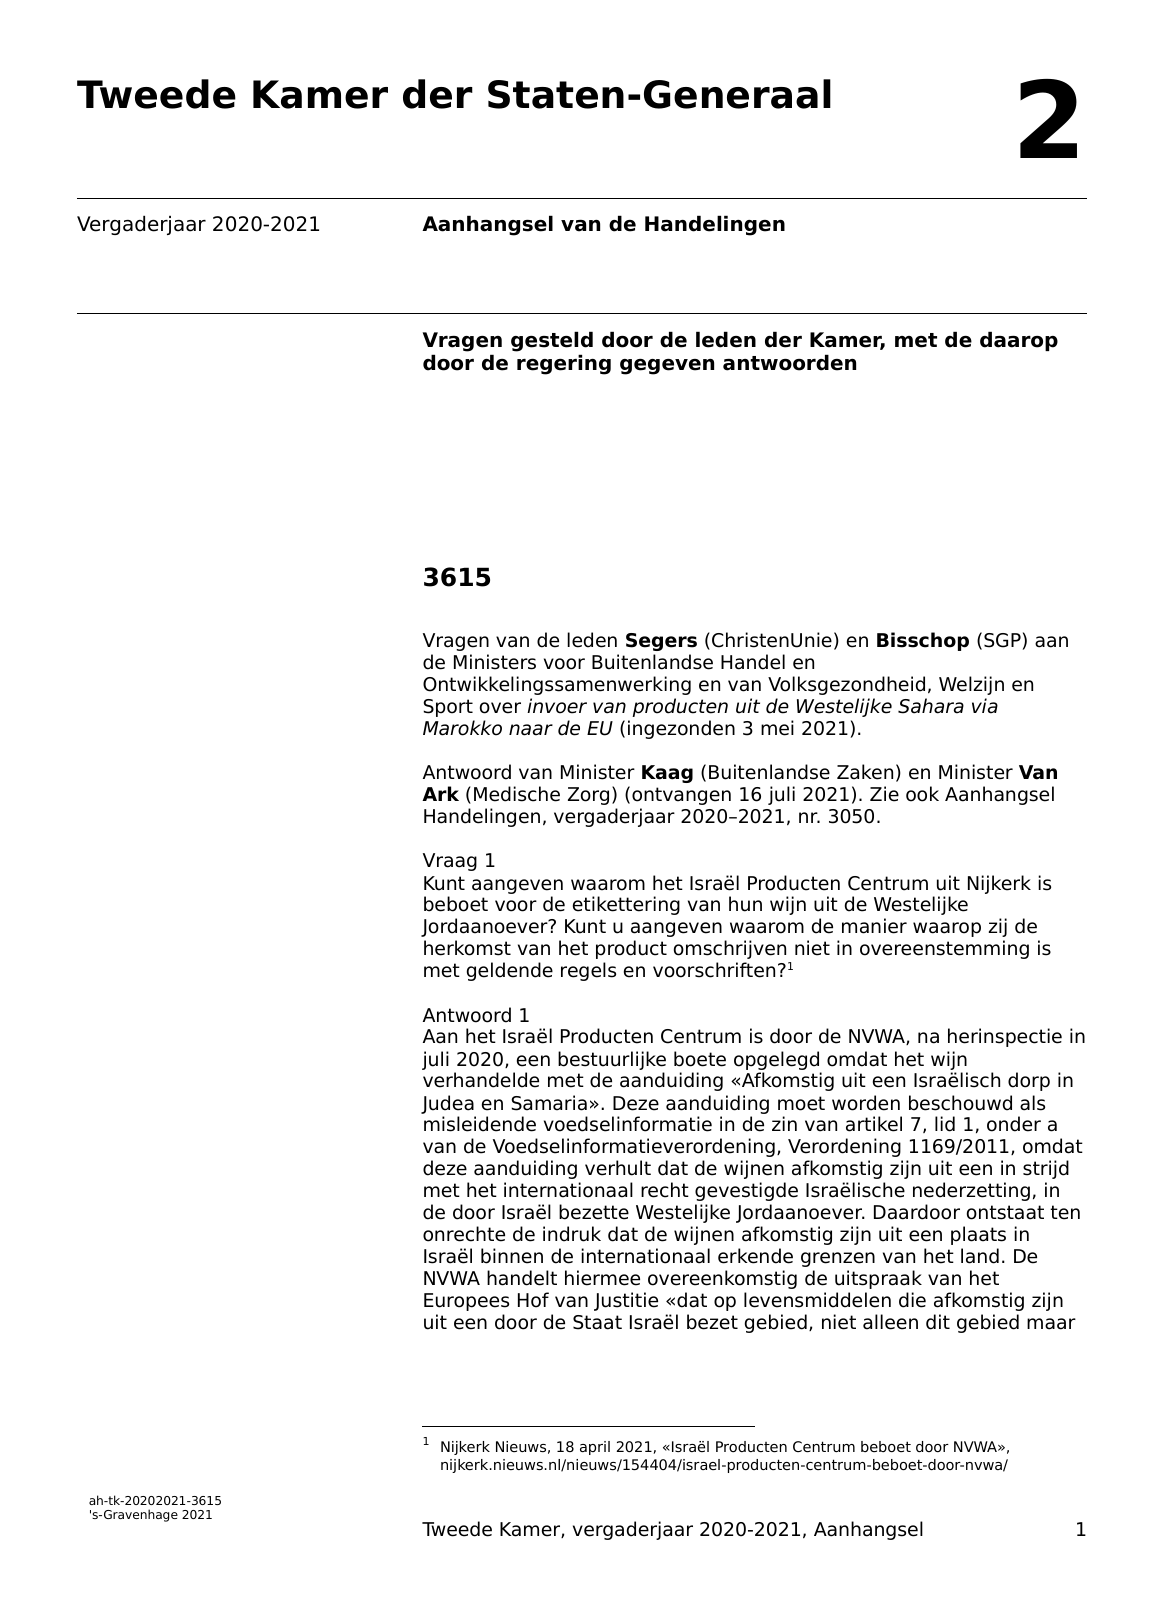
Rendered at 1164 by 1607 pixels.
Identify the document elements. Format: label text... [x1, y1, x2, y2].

text ah-tk-20202021-3615 [88, 1494, 323, 1508]
text Aan het Israël Producten Centrum is door de NVWA, na herinspectie in juli 2020, een bestuurlijke boete opgelegd omdat het wijn verhandelde met de aanduiding «Afkomstig uit een Israëlisch dorp in Judea en Samaria». Deze aanduiding moet worden beschouwd als misleidende voedselinformatie in de zin van artikel 7, lid 1, onder a van de Voedselinformatieverordening, Verordening 1169/2011, omdat deze aanduiding verhult dat de wijnen afkomstig zijn uit een in strijd met het internationaal recht gevestigde Israëlische nederzetting, in de door Israël bezette Westelijke Jordaanoever. Daardoor ontstaat ten onrechte de indruk dat de wijnen afkomstig zijn uit een plaats in Israël binnen de internationaal erkende grenzen van het land. De NVWA handelt hiermee overeenkomstig de uitspraak van het Europees Hof van Justitie «dat op levensmiddelen die afkomstig zijn uit een door de Staat Israël bezet gebied, niet alleen dit gebied maar [422, 1026, 1087, 1334]
text 's-Gravenhage 2021 [88, 1508, 323, 1522]
text Vraag 1 [422, 850, 1087, 872]
table_cell Aanhangsel van de Handelingen [422, 199, 1087, 313]
text Nijkerk Nieuws, 18 april 2021, «Israël Producten Centrum beboet door NVWA», nijkerk.nieuws.nl/nieuws/154404/israel-producten-centrum-beboet-door-nvwa/ [422, 1435, 1087, 1474]
table_cell Vragen gesteld door de leden der Kamer, met de daarop door de regering gegeven antwoorden [422, 314, 1087, 375]
text Kunt aangeven waarom het Israël Producten Centrum uit Nijkerk is beboet voor de etikettering van hun wijn uit de Westelijke Jordaanoever? Kunt u aangeven waarom de manier waarop zij de herkomst van het product omschrijven niet in overeenstemming is met geldende regels en voorschriften? [422, 872, 1087, 982]
text Vragen van de leden Segers (ChristenUnie) en Bisschop (SGP) aan de Ministers voor Buitenlandse Handel en Ontwikkelingssamenwerking en van Volksgezondheid, Welzijn en Sport over invoer van producten uit de Westelijke Sahara via Marokko naar de EU (ingezonden 3 mei 2021). [422, 630, 1087, 740]
text Antwoord 1 [422, 1004, 1087, 1026]
table_cell Vergaderjaar 2020-2021 [77, 199, 422, 313]
table_header Tweede Kamer der Staten-Generaal [77, 59, 886, 198]
text 3615 [422, 563, 1087, 592]
table_header 2 [886, 59, 1087, 198]
table_cell [77, 314, 422, 375]
text Antwoord van Minister Kaag (Buitenlandse Zaken) en Minister Van Ark (Medische Zorg) (ontvangen 16 juli 2021). Zie ook Aanhangsel Handelingen, vergaderjaar 2020–2021, nr. 3050. [422, 762, 1087, 828]
